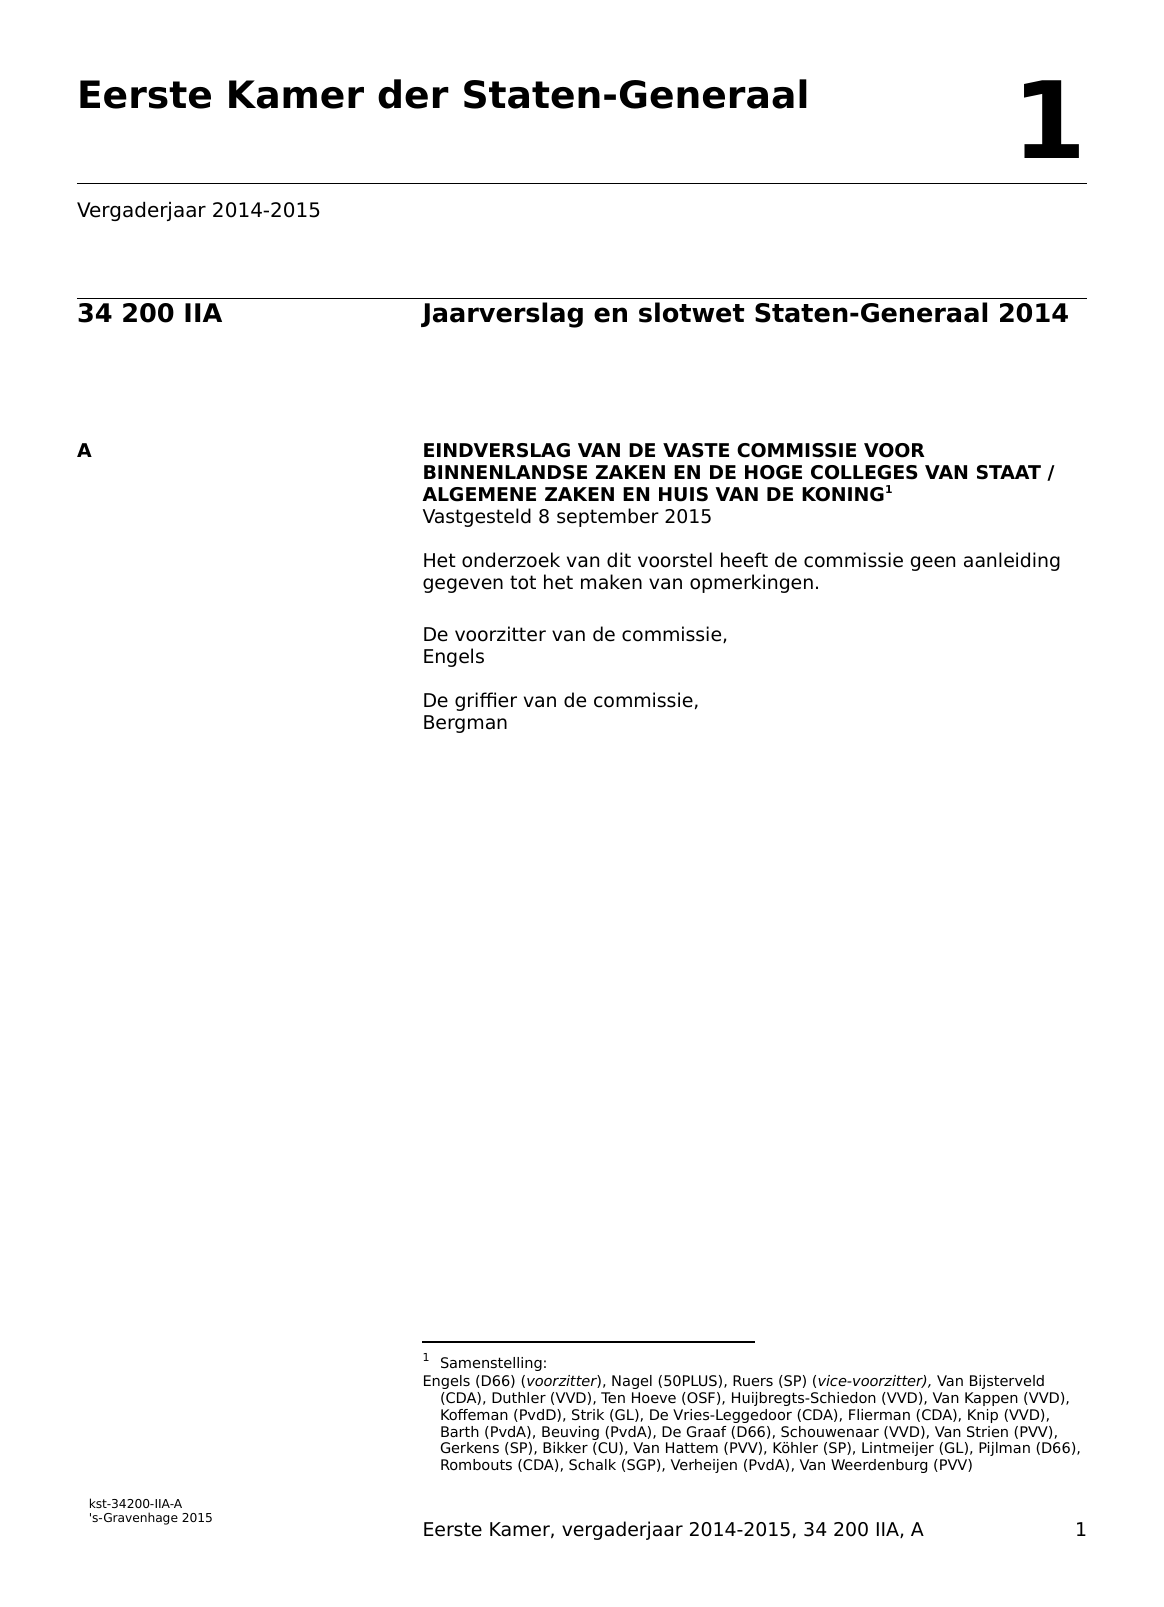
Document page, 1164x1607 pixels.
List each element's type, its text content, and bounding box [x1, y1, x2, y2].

subtitle A EINDVERSLAG VAN DE VASTE COMMISSIE VOOR BINNENLANDSE ZAKEN EN DE HOGE COLLEGES VAN STAAT / ALGEMENE ZAKEN EN HUIS VAN DE KONING [77, 440, 1087, 506]
text Vastgesteld 8 september 2015 [422, 506, 1087, 528]
text De voorzitter van de commissie, Engels [422, 624, 1087, 668]
text De griffier van de commissie, Bergman [422, 690, 1087, 734]
text kst-34200-IIA-A [88, 1497, 323, 1511]
subtitle 34 200 IIA Jaarverslag en slotwet Staten-Generaal 2014 [77, 299, 1087, 329]
table_header Eerste Kamer der Staten-Generaal [77, 59, 886, 183]
text Het onderzoek van dit voorstel heeft de commissie geen aanleiding gegeven tot het maken van opmerkingen. [422, 550, 1087, 594]
text Engels (D66) (voorzitter), Nagel (50PLUS), Ruers (SP) (vice-voorzitter), Van Bijsterveld (CDA), Duthler (VVD), Ten Hoeve (OSF), Huijbregts-Schiedon (VVD), Van Kappen (VVD), Koffeman (PvdD), Strik (GL), De Vries-Leggedoor (CDA), Flierman (CDA), Knip (VVD), Barth (PvdA), Beuving (PvdA), De Graaf (D66), Schouwenaar (VVD), Van Strien (PVV), Gerkens (SP), Bikker (CU), Van Hattem (PVV), Köhler (SP), Lintmeijer (GL), Pijlman (D66), Rombouts (CDA), Schalk (SGP), Verheijen (PvdA), Van Weerdenburg (PVV) [422, 1373, 1087, 1474]
table_header 1 [886, 59, 1087, 183]
text 's-Gravenhage 2015 [88, 1511, 323, 1525]
table_cell Vergaderjaar 2014-2015 [77, 184, 1087, 298]
text Samenstelling: [422, 1351, 1087, 1373]
